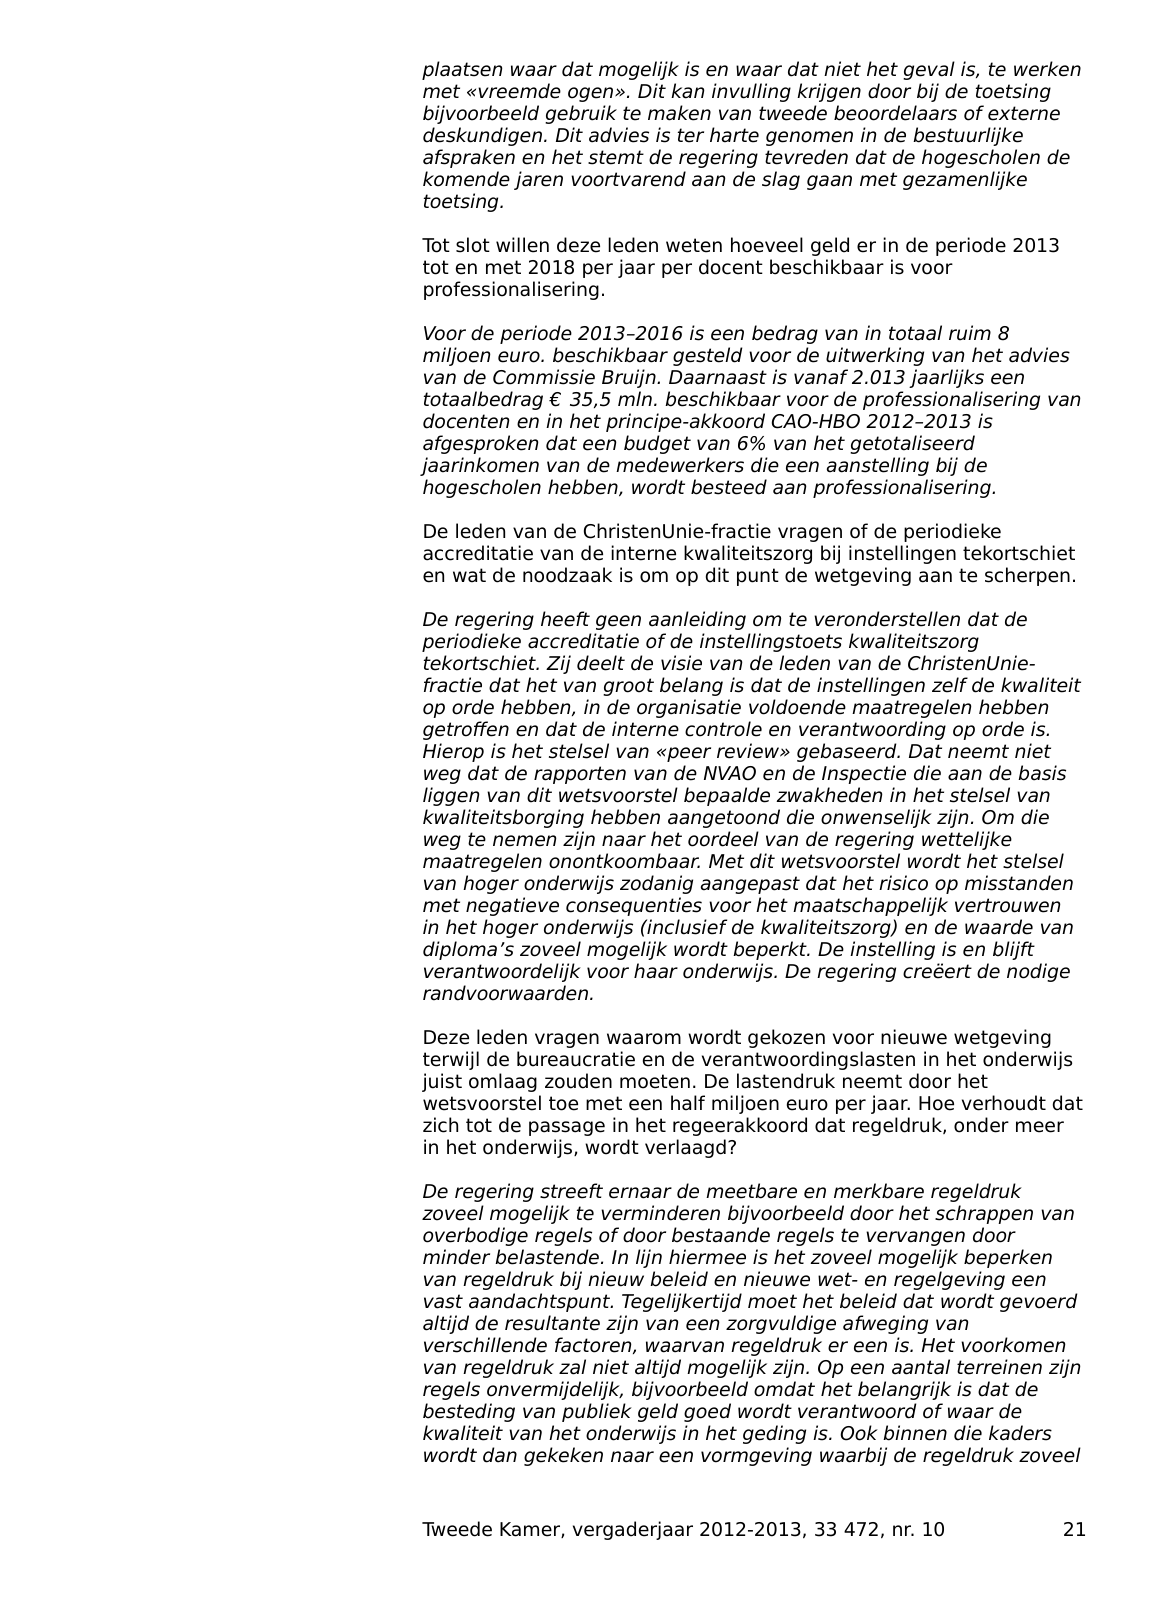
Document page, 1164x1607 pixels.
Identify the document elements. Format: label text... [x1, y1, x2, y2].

text De leden van de ChristenUnie-fractie vragen of de periodieke accreditatie van de interne kwaliteitszorg bij instellingen tekortschiet en wat de noodzaak is om op dit punt de wetgeving aan te scherpen. [422, 521, 1087, 587]
text plaatsen waar dat mogelijk is en waar dat niet het geval is, te werken met «vreemde ogen». Dit kan invulling krijgen door bij de toetsing bijvoorbeeld gebruik te maken van tweede beoordelaars of externe deskundigen. Dit advies is ter harte genomen in de bestuurlijke afspraken en het stemt de regering tevreden dat de hogescholen de komende jaren voortvarend aan de slag gaan met gezamenlijke toetsing. [422, 59, 1087, 213]
text De regering heeft geen aanleiding om te veronderstellen dat de periodieke accreditatie of de instellingstoets kwaliteitszorg tekortschiet. Zij deelt de visie van de leden van de ChristenUnie-fractie dat het van groot belang is dat de instellingen zelf de kwaliteit op orde hebben, in de organisatie voldoende maatregelen hebben getroffen en dat de interne controle en verantwoording op orde is. Hierop is het stelsel van «peer review» gebaseerd. Dat neemt niet weg dat de rapporten van de NVAO en de Inspectie die aan de basis liggen van dit wetsvoorstel bepaalde zwakheden in het stelsel van kwaliteitsborging hebben aangetoond die onwenselijk zijn. Om die weg te nemen zijn naar het oordeel van de regering wettelijke maatregelen onontkoombaar. Met dit wetsvoorstel wordt het stelsel van hoger onderwijs zodanig aangepast dat het risico op misstanden met negatieve consequenties voor het maatschappelijk vertrouwen in het hoger onderwijs (inclusief de kwaliteitszorg) en de waarde van diploma’s zoveel mogelijk wordt beperkt. De instelling is en blijft verantwoordelijk voor haar onderwijs. De regering creëert de nodige randvoorwaarden. [422, 609, 1087, 1005]
text De regering streeft ernaar de meetbare en merkbare regeldruk zoveel mogelijk te verminderen bijvoorbeeld door het schrappen van overbodige regels of door bestaande regels te vervangen door minder belastende. In lijn hiermee is het zoveel mogelijk beperken van regeldruk bij nieuw beleid en nieuwe wet- en regelgeving een vast aandachtspunt. Tegelijkertijd moet het beleid dat wordt gevoerd altijd de resultante zijn van een zorgvuldige afweging van verschillende factoren, waarvan regeldruk er een is. Het voorkomen van regeldruk zal niet altijd mogelijk zijn. Op een aantal terreinen zijn regels onvermijdelijk, bijvoorbeeld omdat het belangrijk is dat de besteding van publiek geld goed wordt verantwoord of waar de kwaliteit van het onderwijs in het geding is. Ook binnen die kaders wordt dan gekeken naar een vormgeving waarbij de regeldruk zoveel [422, 1181, 1087, 1467]
text Tot slot willen deze leden weten hoeveel geld er in de periode 2013 tot en met 2018 per jaar per docent beschikbaar is voor professionalisering. [422, 235, 1087, 301]
text Deze leden vragen waarom wordt gekozen voor nieuwe wetgeving terwijl de bureaucratie en de verantwoordingslasten in het onderwijs juist omlaag zouden moeten. De lastendruk neemt door het wetsvoorstel toe met een half miljoen euro per jaar. Hoe verhoudt dat zich tot de passage in het regeerakkoord dat regeldruk, onder meer in het onderwijs, wordt verlaagd? [422, 1027, 1087, 1159]
text Voor de periode 2013–2016 is een bedrag van in totaal ruim 8 miljoen euro. beschikbaar gesteld voor de uitwerking van het advies van de Commissie Bruijn. Daarnaast is vanaf 2.013 jaarlijks een totaalbedrag € 35,5 mln. beschikbaar voor de professionalisering van docenten en in het principe-akkoord CAO-HBO 2012–2013 is afgesproken dat een budget van 6% van het getotaliseerd jaarinkomen van de medewerkers die een aanstelling bij de hogescholen hebben, wordt besteed aan professionalisering. [422, 323, 1087, 499]
